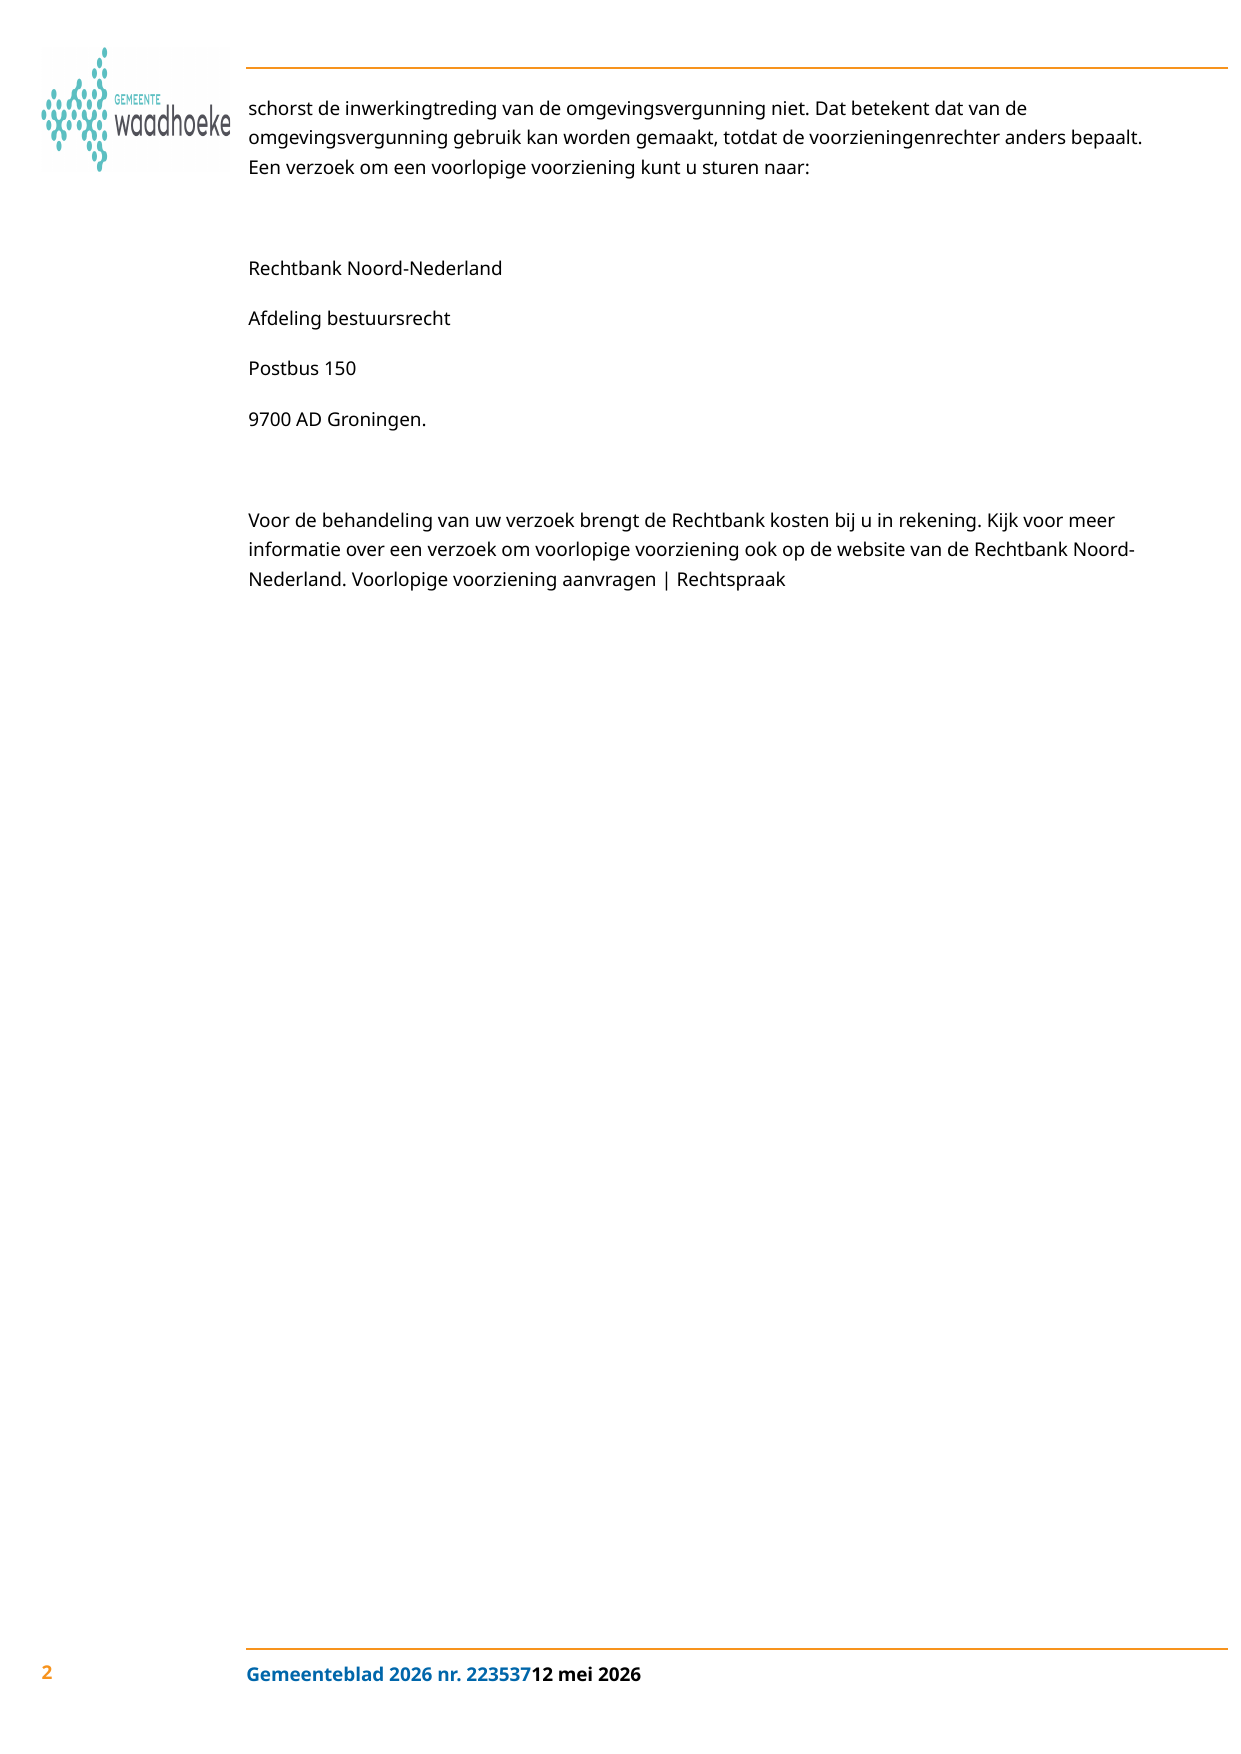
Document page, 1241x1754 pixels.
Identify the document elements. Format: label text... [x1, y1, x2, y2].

text 9700 AD Groningen. [248, 406, 1152, 432]
text Rechtbank Noord-Nederland [248, 255, 1152, 281]
text Voor de behandeling van uw verzoek brengt de Rechtbank kosten bij u in rekening. Kijk voor meer informatie over een verzoek om voorlopige voorziening ook op de website van de Rechtbank Noord-Nederland. Voorlopige voorziening aanvragen | Rechtspraak [248, 507, 1152, 592]
text Postbus 150 [248, 356, 1152, 381]
text schorst de inwerkingtreding van de omgevingsvergunning niet. Dat betekent dat van de omgevingsvergunning gebruik kan worden gemaakt, totdat de voorzieningenrechter anders bepaalt. Een verzoek om een voorlopige voorziening kunt u sturen naar: [248, 95, 1152, 180]
text Afdeling bestuursrecht [248, 305, 1152, 331]
picture [41, 47, 231, 172]
